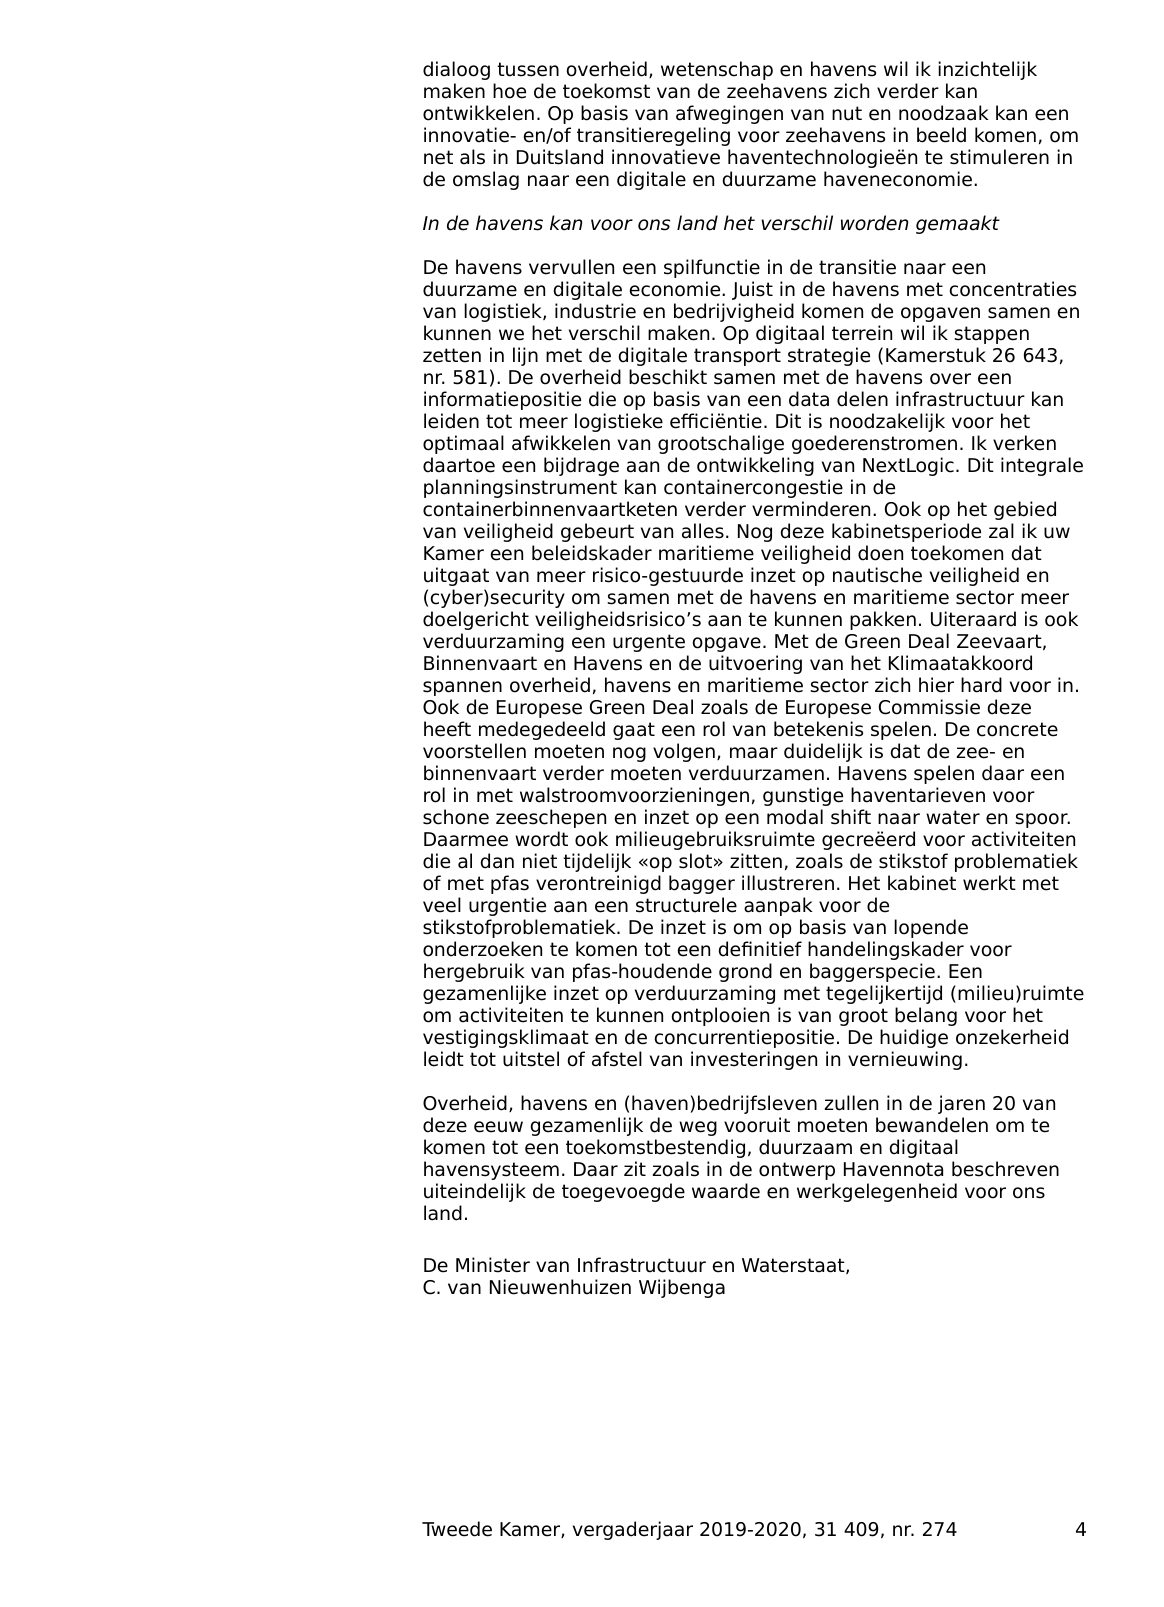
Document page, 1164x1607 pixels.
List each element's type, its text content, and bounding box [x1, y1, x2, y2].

subtitle In de havens kan voor ons land het verschil worden gemaakt [422, 213, 1087, 235]
text dialoog tussen overheid, wetenschap en havens wil ik inzichtelijk maken hoe de toekomst van de zeehavens zich verder kan ontwikkelen. Op basis van afwegingen van nut en noodzaak kan een innovatie- en/of transitieregeling voor zeehavens in beeld komen, om net als in Duitsland innovatieve haventechnologieën te stimuleren in de omslag naar een digitale en duurzame haveneconomie. [422, 59, 1087, 191]
text De havens vervullen een spilfunctie in de transitie naar een duurzame en digitale economie. Juist in de havens met concentraties van logistiek, industrie en bedrijvigheid komen de opgaven samen en kunnen we het verschil maken. Op digitaal terrein wil ik stappen zetten in lijn met de digitale transport strategie (Kamerstuk 26 643, nr. 581). De overheid beschikt samen met de havens over een informatiepositie die op basis van een data delen infrastructuur kan leiden tot meer logistieke efficiëntie. Dit is noodzakelijk voor het optimaal afwikkelen van grootschalige goederenstromen. Ik verken daartoe een bijdrage aan de ontwikkeling van NextLogic. Dit integrale planningsinstrument kan containercongestie in de containerbinnenvaartketen verder verminderen. Ook op het gebied van veiligheid gebeurt van alles. Nog deze kabinetsperiode zal ik uw Kamer een beleidskader maritieme veiligheid doen toekomen dat uitgaat van meer risico-gestuurde inzet op nautische veiligheid en (cyber)security om samen met de havens en maritieme sector meer doelgericht veiligheidsrisico’s aan te kunnen pakken. Uiteraard is ook verduurzaming een urgente opgave. Met de Green Deal Zeevaart, Binnenvaart en Havens en de uitvoering van het Klimaatakkoord spannen overheid, havens en maritieme sector zich hier hard voor in. Ook de Europese Green Deal zoals de Europese Commissie deze heeft medegedeeld gaat een rol van betekenis spelen. De concrete voorstellen moeten nog volgen, maar duidelijk is dat de zee- en binnenvaart verder moeten verduurzamen. Havens spelen daar een rol in met walstroomvoorzieningen, gunstige haventarieven voor schone zeeschepen en inzet op een modal shift naar water en spoor. Daarmee wordt ook milieugebruiksruimte gecreëerd voor activiteiten die al dan niet tijdelijk «op slot» zitten, zoals de stikstof problematiek of met pfas verontreinigd bagger illustreren. Het kabinet werkt met veel urgentie aan een structurele aanpak voor de stikstofproblematiek. De inzet is om op basis van lopende onderzoeken te komen tot een definitief handelingskader voor hergebruik van pfas-houdende grond en baggerspecie. Een gezamenlijke inzet op verduurzaming met tegelijkertijd (milieu)ruimte om activiteiten te kunnen ontplooien is van groot belang voor het vestigingsklimaat en de concurrentiepositie. De huidige onzekerheid leidt tot uitstel of afstel van investeringen in vernieuwing. [422, 257, 1087, 1071]
text Overheid, havens en (haven)bedrijfsleven zullen in de jaren 20 van deze eeuw gezamenlijk de weg vooruit moeten bewandelen om te komen tot een toekomstbestendig, duurzaam en digitaal havensysteem. Daar zit zoals in de ontwerp Havennota beschreven uiteindelijk de toegevoegde waarde en werkgelegenheid voor ons land. [422, 1093, 1087, 1224]
text De Minister van Infrastructuur en Waterstaat, C. van Nieuwenhuizen Wijbenga [422, 1254, 1087, 1298]
